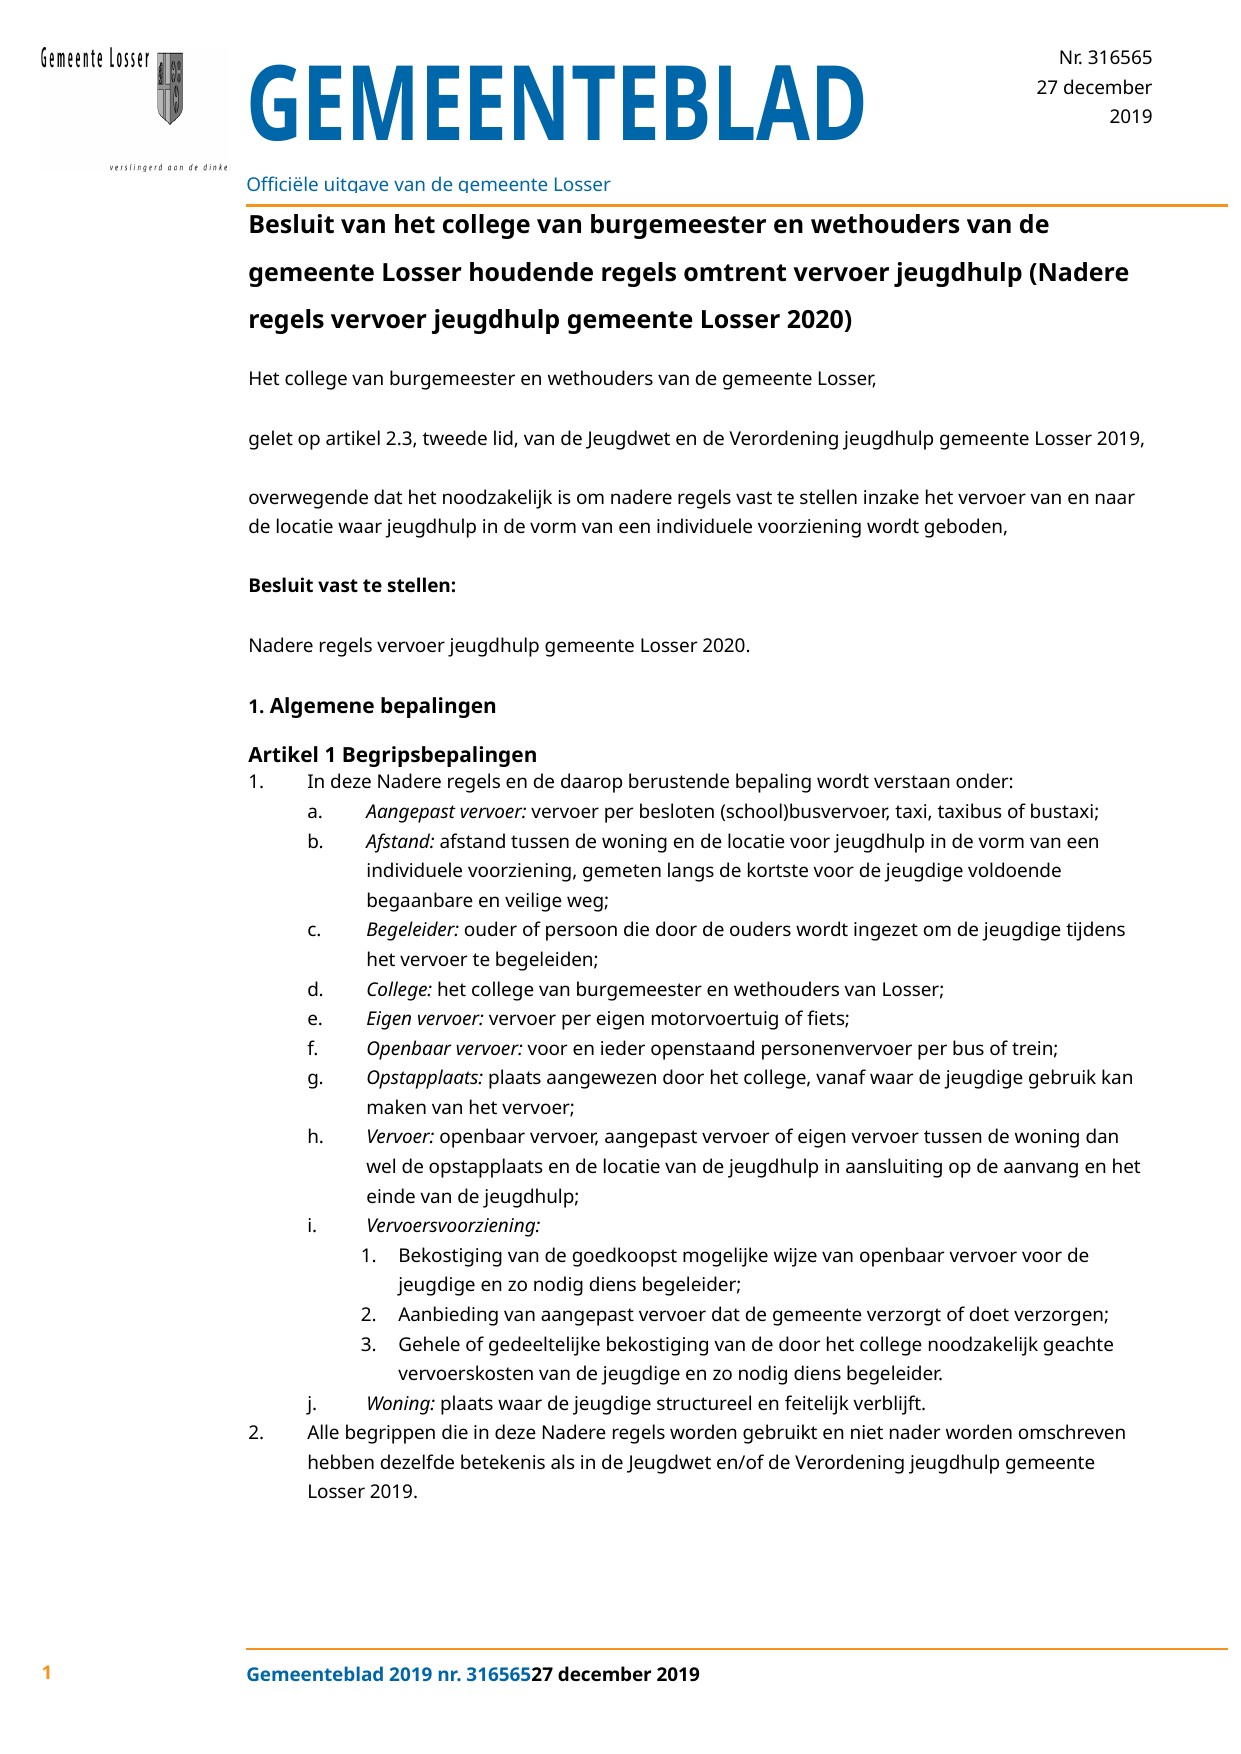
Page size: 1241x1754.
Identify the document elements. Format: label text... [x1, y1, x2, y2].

text Het college van burgemeester en wethouders van de gemeente Losser, [248, 366, 1152, 391]
list Bekostiging van de goedkoopst mogelijke wijze van openbaar vervoer voor de jeugdige en zo nodig diens begeleider; [361, 1242, 1152, 1297]
list College: het college van burgemeester en wethouders van Losser; [307, 976, 1152, 1001]
text overwegende dat het noodzakelijk is om nadere regels vast te stellen inzake het vervoer van en naar de locatie waar jeugdhulp in de vorm van een individuele voorziening wordt geboden, [248, 484, 1152, 539]
picture [41, 47, 231, 172]
list Aangepast vervoer: vervoer per besloten (school)busvervoer, taxi, taxibus of bustaxi; [307, 798, 1152, 824]
list Afstand: afstand tussen de woning en de locatie voor jeugdhulp in de vorm van een individuele voorziening, gemeten langs de kortste voor de jeugdige voldoende begaanbare en veilige weg; [307, 828, 1152, 913]
text Nadere regels vervoer jeugdhulp gemeente Losser 2020. [248, 632, 1152, 657]
text Artikel 1 Begripsbepalingen [248, 740, 1152, 769]
list Woning: plaats waar de jeugdige structureel en feitelijk verblijft. [307, 1390, 1152, 1416]
list Begeleider: ouder of persoon die door de ouders wordt ingezet om de jeugdige tijdens het vervoer te begeleiden; [307, 917, 1152, 972]
text Besluit van het college van burgemeester en wethouders van de gemeente Losser houdende regels omtrent vervoer jeugdhulp (Nadere regels vervoer jeugdhulp gemeente Losser 2020) [248, 207, 1152, 336]
list Vervoer: openbaar vervoer, aangepast vervoer of eigen vervoer tussen de woning dan wel de opstapplaats en de locatie van de jeugdhulp in aansluiting op de aanvang en het einde van de jeugdhulp; [307, 1124, 1152, 1208]
list Vervoersvoorziening: [307, 1212, 1152, 1238]
list Eigen vervoer: vervoer per eigen motorvoertuig of fiets; [307, 1005, 1152, 1031]
text Besluit vast te stellen: [248, 573, 1152, 598]
text gelet op artikel 2.3, tweede lid, van de Jeugdwet en de Verordening jeugdhulp gemeente Losser 2019, [248, 425, 1152, 450]
list In deze Nadere regels en de daarop berustende bepaling wordt verstaan onder: [248, 769, 1152, 794]
list Openbaar vervoer: voor en ieder openstaand personenvervoer per bus of trein; [307, 1035, 1152, 1061]
list Gehele of gedeeltelijke bekostiging van de door het college noodzakelijk geachte vervoerskosten van de jeugdige en zo nodig diens begeleider. [361, 1331, 1152, 1386]
list Alle begrippen die in deze Nadere regels worden gebruikt en niet nader worden omschreven hebben dezelfde betekenis als in de Jeugdwet en/of de Verordening jeugdhulp gemeente Losser 2019. [248, 1419, 1152, 1504]
text 1. Algemene bepalingen [248, 691, 1152, 719]
list Opstapplaats: plaats aangewezen door het college, vanaf waar de jeugdige gebruik kan maken van het vervoer; [307, 1064, 1152, 1120]
list Aanbieding van aangepast vervoer dat de gemeente verzorgt of doet verzorgen; [361, 1301, 1152, 1327]
